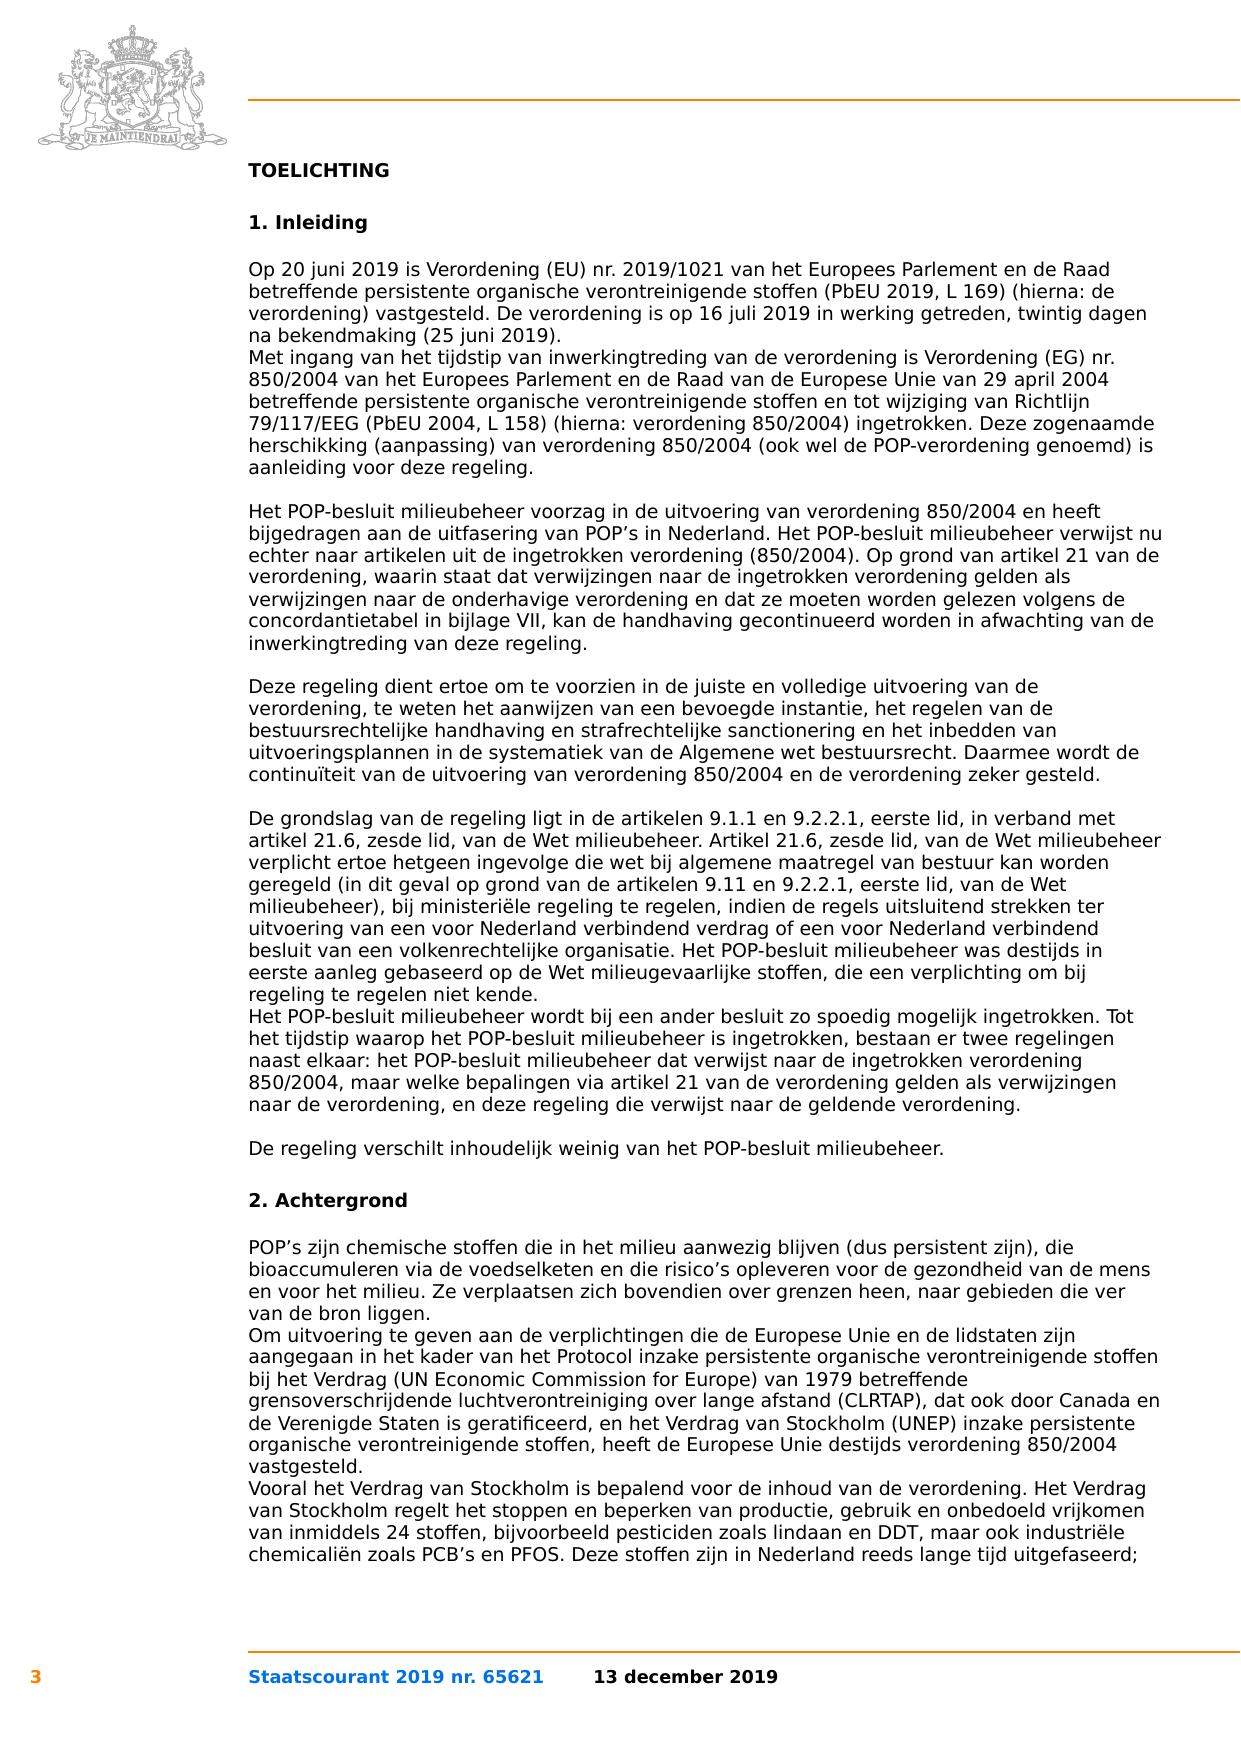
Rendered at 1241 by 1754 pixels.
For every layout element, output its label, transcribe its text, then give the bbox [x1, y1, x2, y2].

subtitle TOELICHTING [248, 160, 1163, 182]
text Vooral het Verdrag van Stockholm is bepalend voor de inhoud van de verordening. Het Verdrag van Stockholm regelt het stoppen en beperken van productie, gebruik en onbedoeld vrijkomen van inmiddels 24 stoffen, bijvoorbeeld pesticiden zoals lindaan en DDT, maar ook industriële chemicaliën zoals PCB’s en PFOS. Deze stoffen zijn in Nederland reeds lange tijd uitgefaseerd; [248, 1478, 1163, 1566]
text Het POP-besluit milieubeheer voorzag in de uitvoering van verordening 850/2004 en heeft bijgedragen aan de uitfasering van POP’s in Nederland. Het POP-besluit milieubeheer verwijst nu echter naar artikelen uit de ingetrokken verordening (850/2004). Op grond van artikel 21 van de verordening, waarin staat dat verwijzingen naar de ingetrokken verordening gelden als verwijzingen naar de onderhavige verordening en dat ze moeten worden gelezen volgens de concordantietabel in bijlage VII, kan de handhaving gecontinueerd worden in afwachting van de inwerkingtreding van deze regeling. [248, 501, 1163, 654]
text De regeling verschilt inhoudelijk weinig van het POP-besluit milieubeheer. [248, 1138, 1163, 1159]
text Op 20 juni 2019 is Verordening (EU) nr. 2019/1021 van het Europees Parlement en de Raad betreffende persistente organische verontreinigende stoffen (PbEU 2019, L 169) (hierna: de verordening) vastgesteld. De verordening is op 16 juli 2019 in werking getreden, twintig dagen na bekendmaking (25 juni 2019). [248, 259, 1163, 347]
text Om uitvoering te geven aan de verplichtingen die de Europese Unie en de lidstaten zijn aangegaan in het kader van het Protocol inzake persistente organische verontreinigende stoffen bij het Verdrag (UN Economic Commission for Europe) van 1979 betreffende grensoverschrijdende luchtverontreiniging over lange afstand (CLRTAP), dat ook door Canada en de Verenigde Staten is geratificeerd, en het Verdrag van Stockholm (UNEP) inzake persistente organische verontreinigende stoffen, heeft de Europese Unie destijds verordening 850/2004 vastgesteld. [248, 1324, 1163, 1478]
picture [38, 25, 227, 150]
text Met ingang van het tijdstip van inwerkingtreding van de verordening is Verordening (EG) nr. 850/2004 van het Europees Parlement en de Raad van de Europese Unie van 29 april 2004 betreffende persistente organische verontreinigende stoffen en tot wijziging van Richtlijn 79/117/EEG (PbEU 2004, L 158) (hierna: verordening 850/2004) ingetrokken. Deze zogenaamde herschikking (aanpassing) van verordening 850/2004 (ook wel de POP-verordening genoemd) is aanleiding voor deze regeling. [248, 347, 1163, 479]
text POP’s zijn chemische stoffen die in het milieu aanwezig blijven (dus persistent zijn), die bioaccumuleren via de voedselketen en die risico’s opleveren voor de gezondheid van de mens en voor het milieu. Ze verplaatsen zich bovendien over grenzen heen, naar gebieden die ver van de bron liggen. [248, 1237, 1163, 1324]
subtitle 1. Inleiding [248, 212, 1163, 234]
text Het POP-besluit milieubeheer wordt bij een ander besluit zo spoedig mogelijk ingetrokken. Tot het tijdstip waarop het POP-besluit milieubeheer is ingetrokken, bestaan er twee regelingen naast elkaar: het POP-besluit milieubeheer dat verwijst naar de ingetrokken verordening 850/2004, maar welke bepalingen via artikel 21 van de verordening gelden als verwijzingen naar de verordening, en deze regeling die verwijst naar de geldende verordening. [248, 1006, 1163, 1116]
text De grondslag van de regeling ligt in de artikelen 9.1.1 en 9.2.2.1, eerste lid, in verband met artikel 21.6, zesde lid, van de Wet milieubeheer. Artikel 21.6, zesde lid, van de Wet milieubeheer verplicht ertoe hetgeen ingevolge die wet bij algemene maatregel van bestuur kan worden geregeld (in dit geval op grond van de artikelen 9.11 en 9.2.2.1, eerste lid, van de Wet milieubeheer), bij ministeriële regeling te regelen, indien de regels uitsluitend strekken ter uitvoering van een voor Nederland verbindend verdrag of een voor Nederland verbindend besluit van een volkenrechtelijke organisatie. Het POP-besluit milieubeheer was destijds in eerste aanleg gebaseerd op de Wet milieugevaarlijke stoffen, die een verplichting om bij regeling te regelen niet kende. [248, 808, 1163, 1006]
text Deze regeling dient ertoe om te voorzien in de juiste en volledige uitvoering van de verordening, te weten het aanwijzen van een bevoegde instantie, het regelen van de bestuursrechtelijke handhaving en strafrechtelijke sanctionering en het inbedden van uitvoeringsplannen in de systematiek van de Algemene wet bestuursrecht. Daarmee wordt de continuïteit van de uitvoering van verordening 850/2004 en de verordening zeker gesteld. [248, 676, 1163, 786]
subtitle 2. Achtergrond [248, 1189, 1163, 1212]
